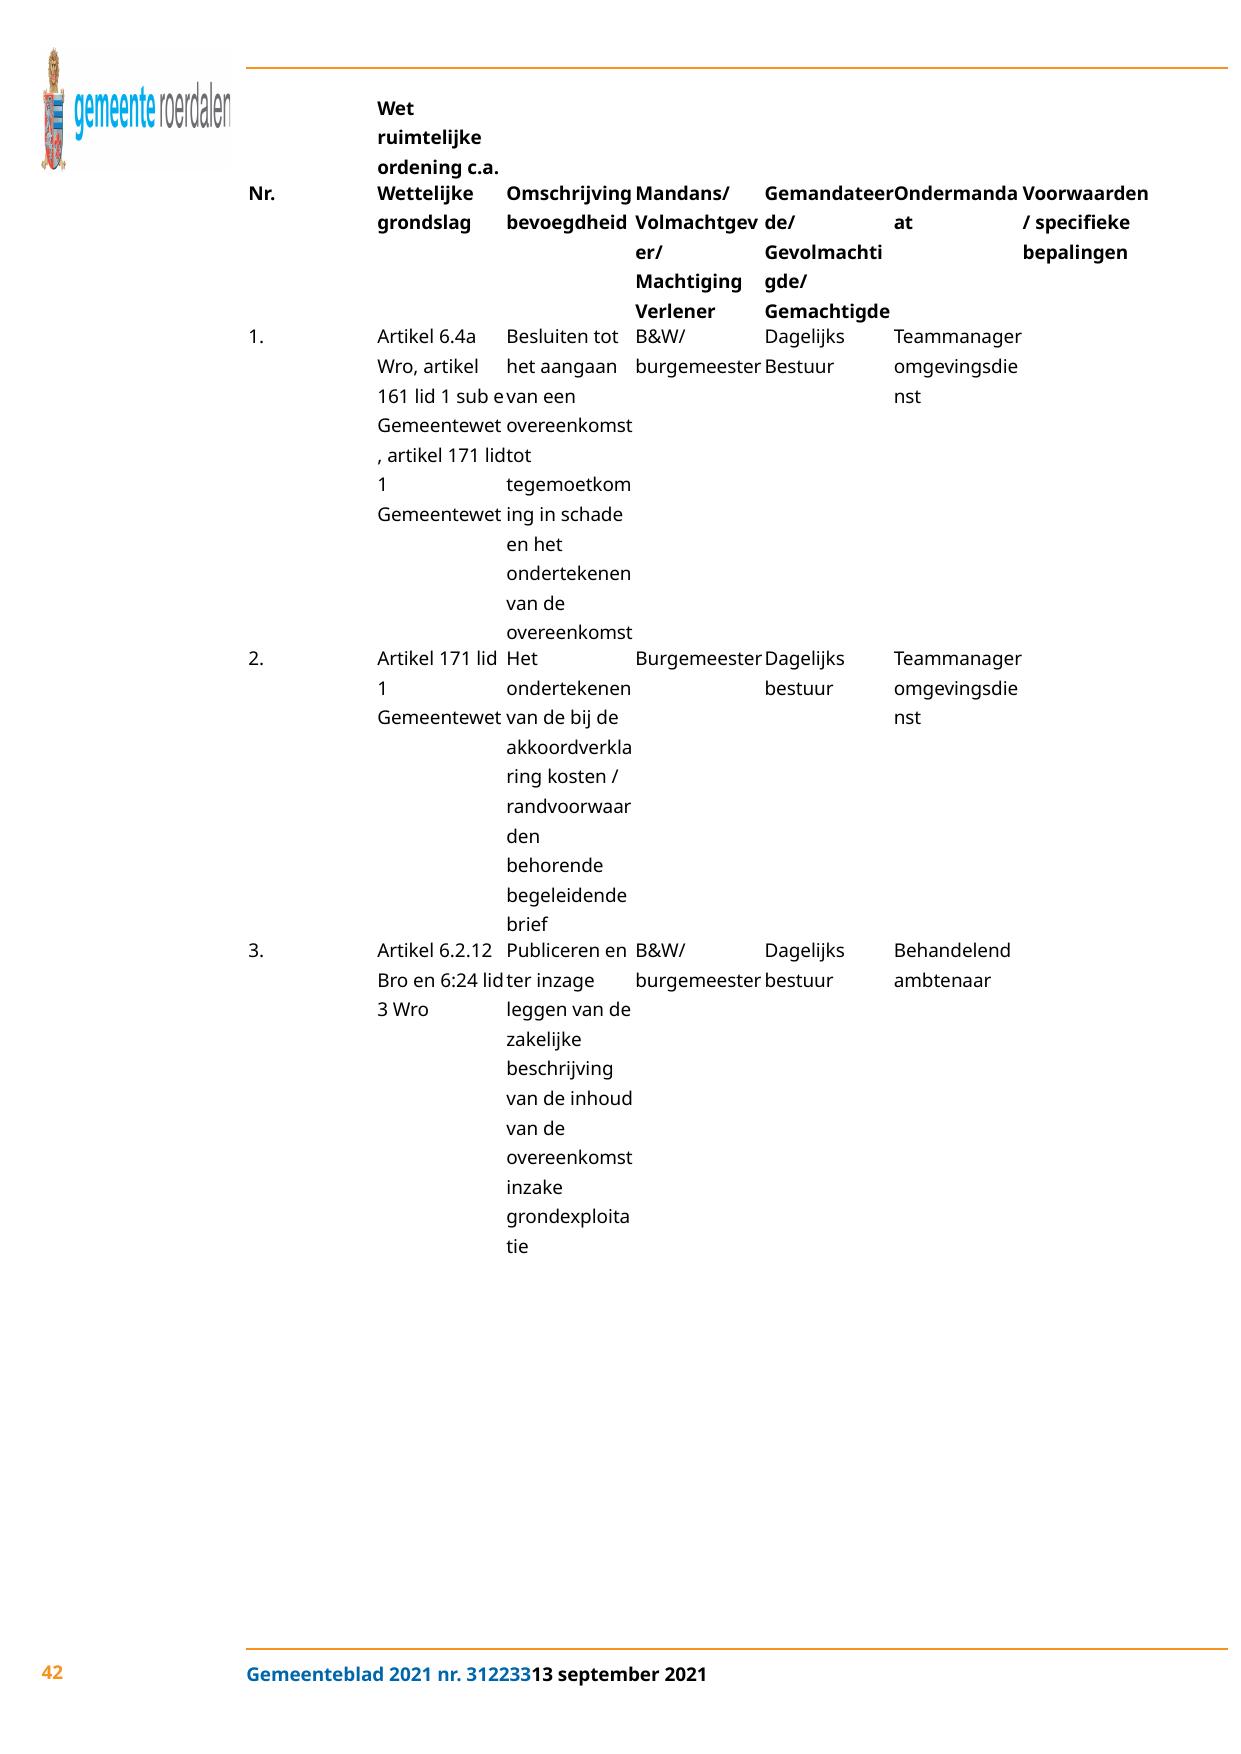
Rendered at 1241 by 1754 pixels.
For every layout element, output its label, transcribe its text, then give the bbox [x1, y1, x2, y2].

table_cell 2. [248, 645, 377, 937]
table_cell Gemandateerde/ Gevolmachtigde/ Gemachtigde [764, 180, 893, 324]
table_cell Voorwaarden / specifieke bepalingen [1023, 180, 1152, 324]
table_cell [1023, 324, 1152, 645]
table_header [764, 95, 893, 180]
table_cell B&W/ burgemeester [635, 324, 764, 645]
table_cell Dagelijks bestuur [764, 645, 893, 937]
table_cell Nr. [248, 180, 377, 324]
table_cell Omschrijving bevoegdheid [506, 180, 635, 324]
table_cell Mandans/ Volmachtgever/ Machtiging Verlener [635, 180, 764, 324]
table_header [894, 95, 1022, 180]
table_cell Teammanager omgevingsdienst [894, 645, 1022, 937]
table_cell Het ondertekenen van de bij de akkoordverklaring kosten / randvoorwaarden behorende begeleidende brief [506, 645, 635, 937]
table_cell Ondermandaat [894, 180, 1022, 324]
table_cell Artikel 6.4a Wro, artikel 161 lid 1 sub e Gemeentewet, artikel 171 lid 1 Gemeentewet [377, 324, 506, 645]
table_cell B&W/ burgemeester [635, 937, 764, 1259]
picture [41, 47, 231, 172]
table_cell Teammanager omgevingsdienst [894, 324, 1022, 645]
table_cell Burgemeester [635, 645, 764, 937]
table_header [635, 95, 764, 180]
table_header [506, 95, 635, 180]
table_header [248, 95, 377, 180]
table_cell [248, 1259, 377, 1284]
table_cell [1023, 937, 1152, 1259]
table_cell Besluiten tot het aangaan van een overeenkomst tot tegemoetkoming in schade en het ondertekenen van de overeenkomst [506, 324, 635, 645]
table_header [1023, 95, 1152, 180]
table_cell 3. [248, 937, 377, 1259]
table_header Wet ruimtelijke ordening c.a. [377, 95, 506, 180]
table_cell 1. [248, 324, 377, 645]
table_cell Dagelijks bestuur [764, 937, 893, 1259]
table_cell Publiceren en ter inzage leggen van de zakelijke beschrijving van de inhoud van de overeenkomst inzake grondexploitatie [506, 937, 635, 1259]
table_cell Behandelend ambtenaar [894, 937, 1022, 1259]
table_cell Artikel 171 lid 1 Gemeentewet [377, 645, 506, 937]
table_cell Wettelijke grondslag [377, 180, 506, 324]
table_cell [1023, 645, 1152, 937]
table_cell Artikel 6.2.12 Bro en 6:24 lid 3 Wro [377, 937, 506, 1259]
table_cell Dagelijks Bestuur [764, 324, 893, 645]
